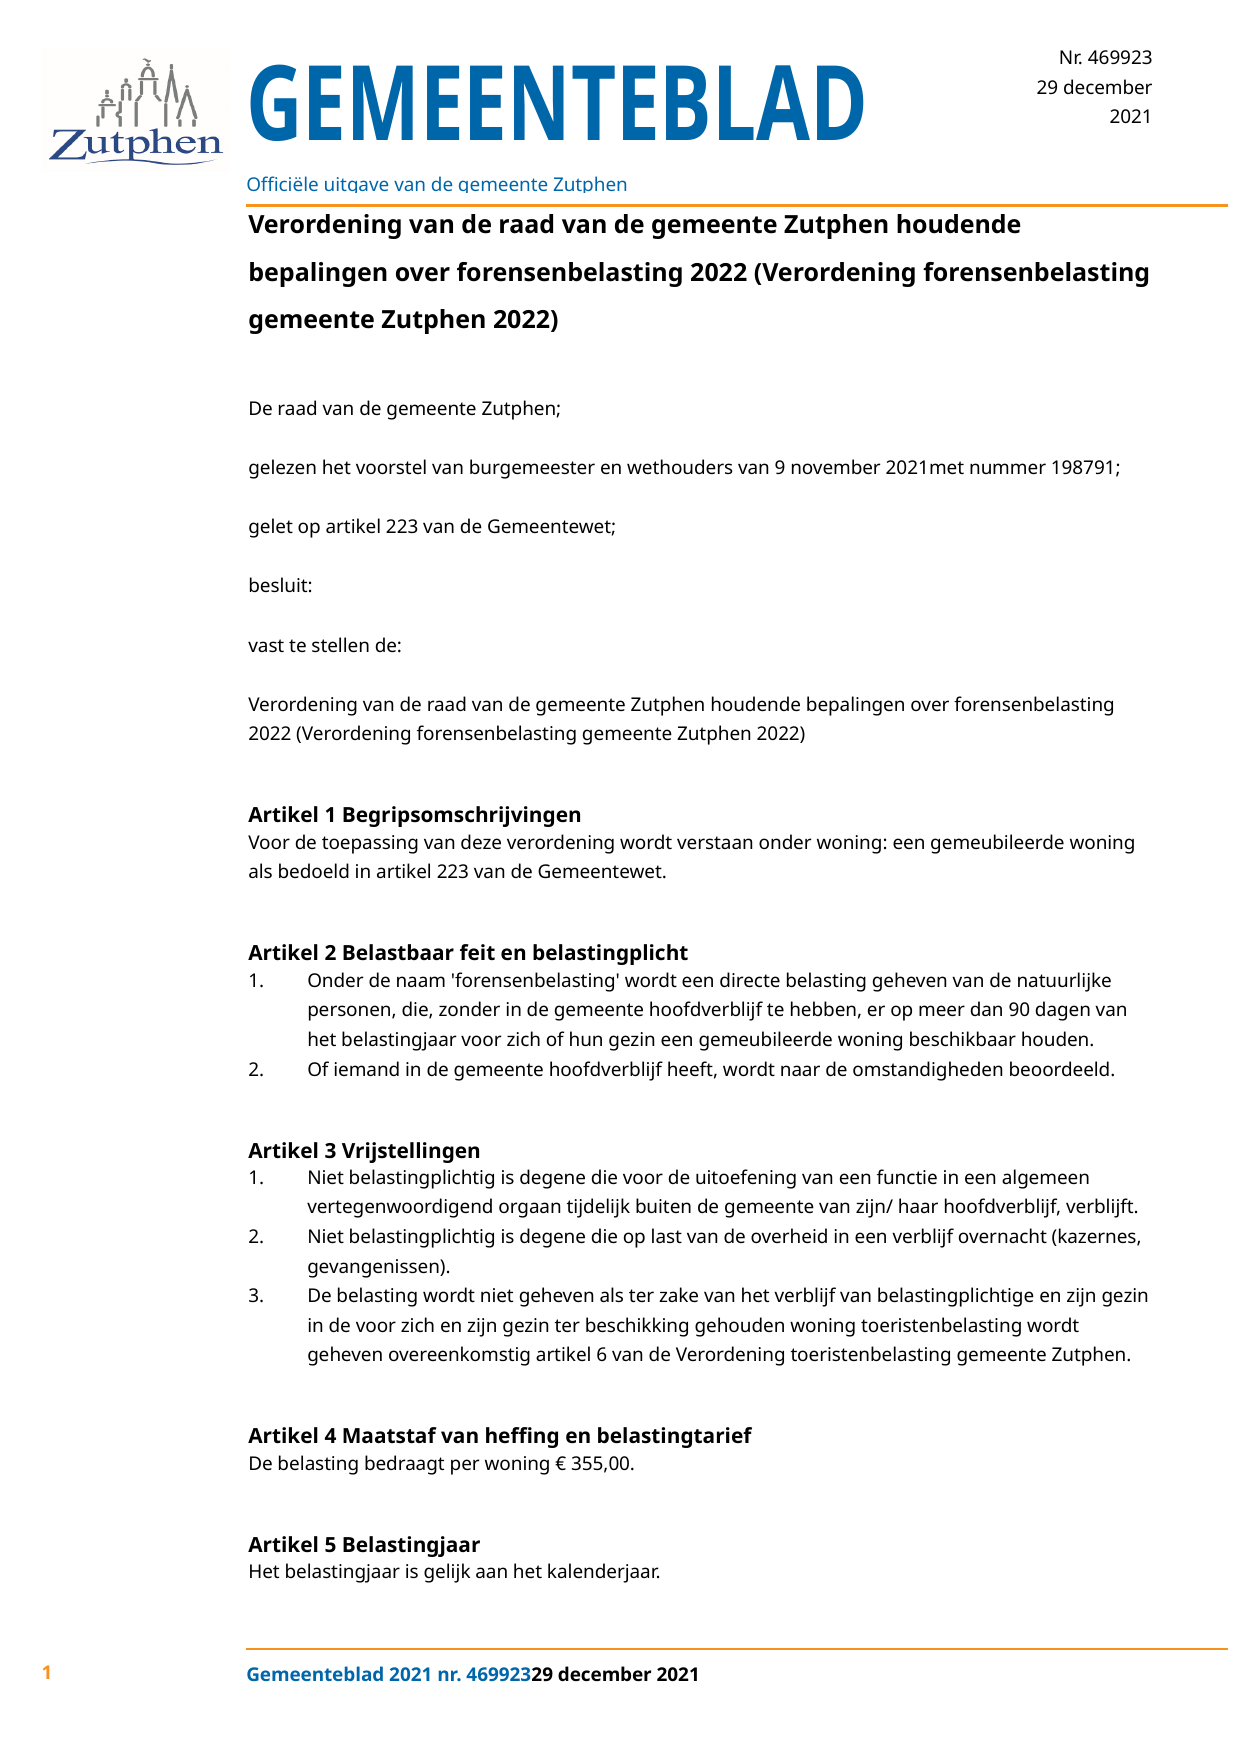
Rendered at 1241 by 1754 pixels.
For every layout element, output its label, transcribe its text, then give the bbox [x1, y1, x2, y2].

text Artikel 4 Maatstaf van heffing en belastingtarief [248, 1422, 1152, 1450]
text Artikel 1 Begripsomschrijvingen [248, 801, 1152, 829]
text Verordening van de raad van de gemeente Zutphen houdende bepalingen over forensenbelasting 2022 (Verordening forensenbelasting gemeente Zutphen 2022) [248, 691, 1152, 746]
text Artikel 3 Vrijstellingen [248, 1136, 1152, 1164]
text De raad van de gemeente Zutphen; [248, 395, 1152, 421]
text Verordening van de raad van de gemeente Zutphen houdende bepalingen over forensenbelasting 2022 (Verordening forensenbelasting gemeente Zutphen 2022) [248, 207, 1152, 336]
text Artikel 5 Belastingjaar [248, 1530, 1152, 1558]
list Niet belastingplichtig is degene die voor de uitoefening van een functie in een algemeen vertegenwoordigend orgaan tijdelijk buiten de gemeente van zijn/ haar hoofdverblijf, verblijft. [248, 1164, 1152, 1219]
text besluit: [248, 573, 1152, 598]
list Onder de naam 'forensenbelasting' wordt een directe belasting geheven van de natuurlijke personen, die, zonder in de gemeente hoofdverblijf te hebben, er op meer dan 90 dagen van het belastingjaar voor zich of hun gezin een gemeubileerde woning beschikbaar houden. [248, 967, 1152, 1052]
text Artikel 2 Belastbaar feit en belastingplicht [248, 938, 1152, 967]
text Voor de toepassing van deze verordening wordt verstaan onder woning: een gemeubileerde woning als bedoeld in artikel 223 van de Gemeentewet. [248, 829, 1152, 884]
list De belasting wordt niet geheven als ter zake van het verblijf van belastingplichtige en zijn gezin in de voor zich en zijn gezin ter beschikking gehouden woning toeristenbelasting wordt geheven overeenkomstig artikel 6 van de Verordening toeristenbelasting gemeente Zutphen. [248, 1282, 1152, 1367]
text De belasting bedraagt per woning € 355,00. [248, 1450, 1152, 1476]
text gelet op artikel 223 van de Gemeentewet; [248, 513, 1152, 539]
text Het belastingjaar is gelijk aan het kalenderjaar. [248, 1558, 1152, 1584]
text gelezen het voorstel van burgemeester en wethouders van 9 november 2021met nummer 198791; [248, 454, 1152, 480]
text vast te stellen de: [248, 632, 1152, 657]
list Niet belastingplichtig is degene die op last van de overheid in een verblijf overnacht (kazernes, gevangenissen). [248, 1223, 1152, 1279]
list Of iemand in de gemeente hoofdverblijf heeft, wordt naar de omstandigheden beoordeeld. [248, 1056, 1152, 1081]
picture [41, 47, 231, 172]
